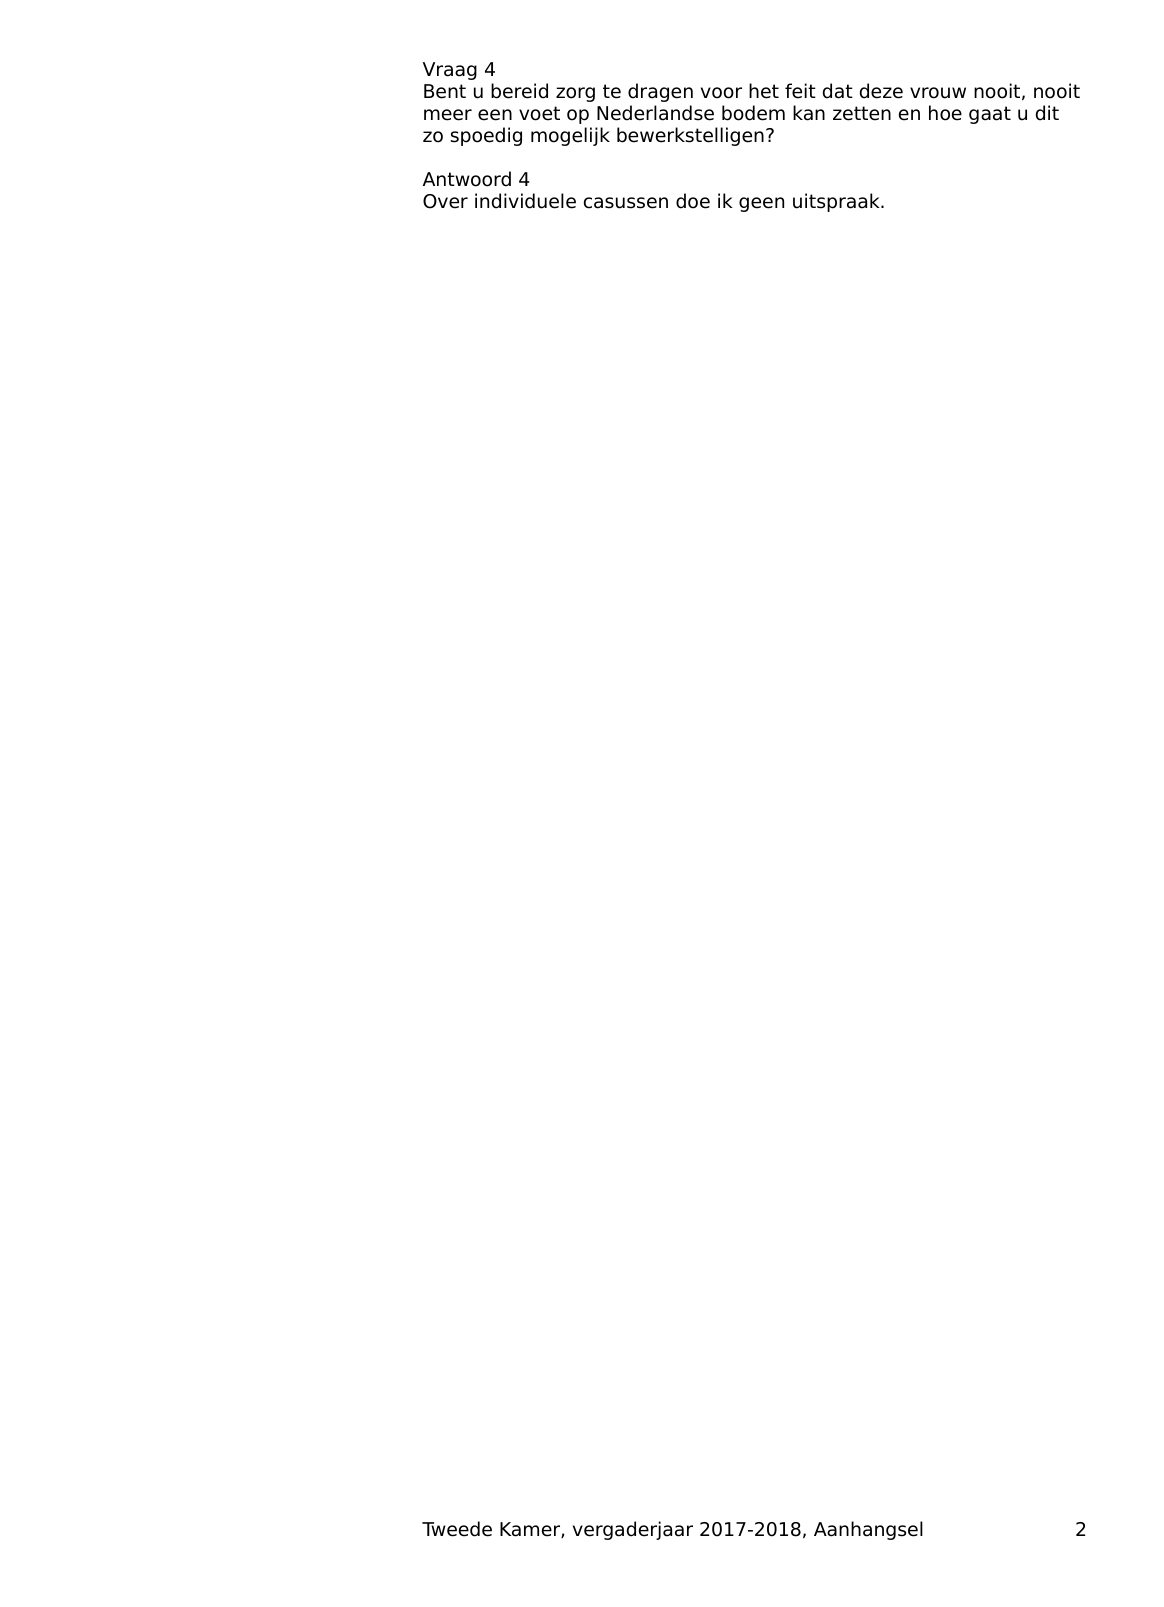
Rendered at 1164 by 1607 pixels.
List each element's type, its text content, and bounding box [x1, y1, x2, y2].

text Over individuele casussen doe ik geen uitspraak. [422, 191, 1087, 213]
text Bent u bereid zorg te dragen voor het feit dat deze vrouw nooit, nooit meer een voet op Nederlandse bodem kan zetten en hoe gaat u dit zo spoedig mogelijk bewerkstelligen? [422, 81, 1087, 147]
text Antwoord 4 [422, 169, 1087, 191]
text Vraag 4 [422, 59, 1087, 81]
